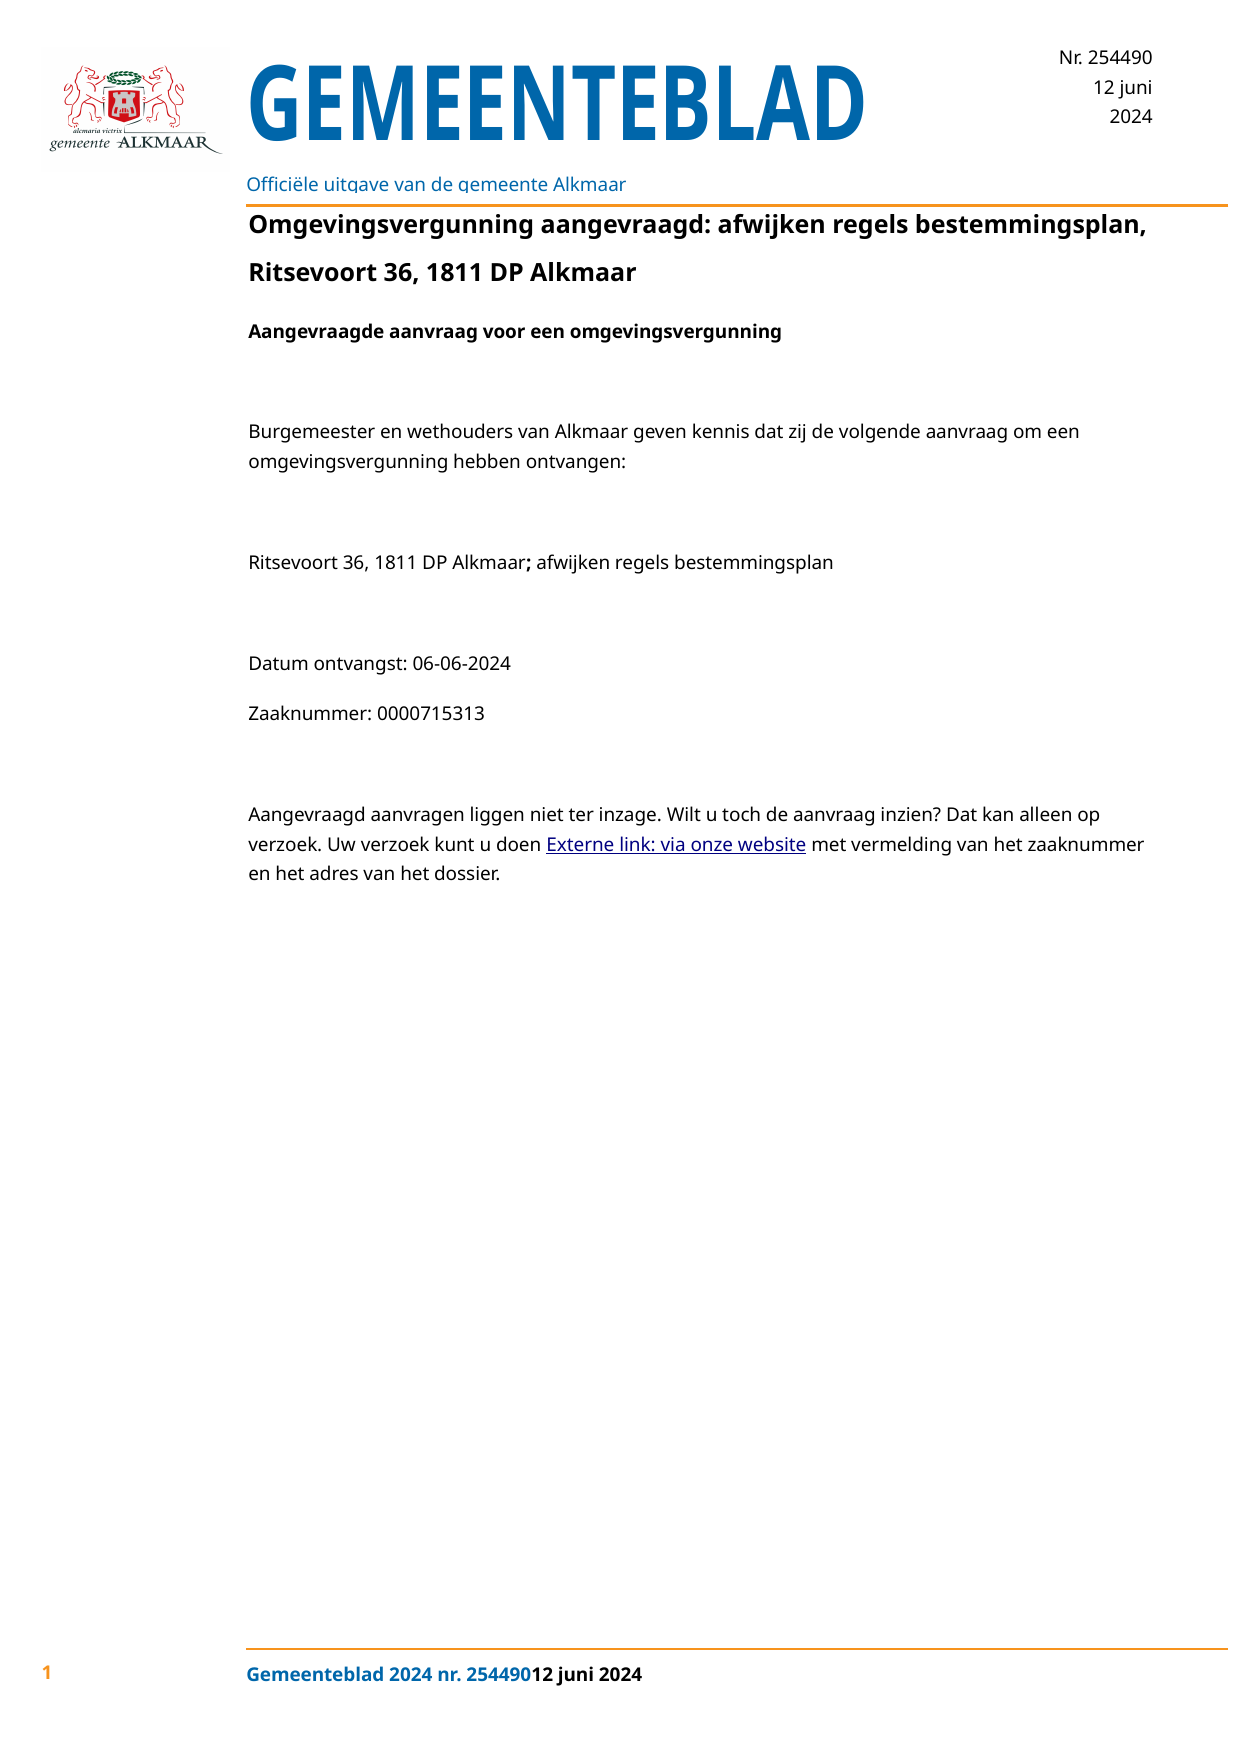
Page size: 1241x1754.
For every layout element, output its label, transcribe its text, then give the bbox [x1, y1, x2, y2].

text Burgemeester en wethouders van Alkmaar geven kennis dat zij de volgende aanvraag om een omgevingsvergunning hebben ontvangen: [248, 419, 1152, 474]
text Zaaknummer: 0000715313 [248, 700, 1152, 726]
text Ritsevoort 36, 1811 DP Alkmaar; afwijken regels bestemmingsplan [248, 549, 1152, 575]
text Aangevraagde aanvraag voor een omgevingsvergunning [248, 318, 1152, 344]
text Datum ontvangst: 06-06-2024 [248, 650, 1152, 676]
text Omgevingsvergunning aangevraagd: afwijken regels bestemmingsplan, Ritsevoort 36, 1811 DP Alkmaar [248, 207, 1152, 288]
text Aangevraagd aanvragen liggen niet ter inzage. Wilt u toch de aanvraag inzien? Dat kan alleen op verzoek. Uw verzoek kunt u doen Externe link: via onze website met vermelding van het zaaknummer en het adres van het dossier. [248, 801, 1152, 886]
picture [41, 47, 231, 172]
